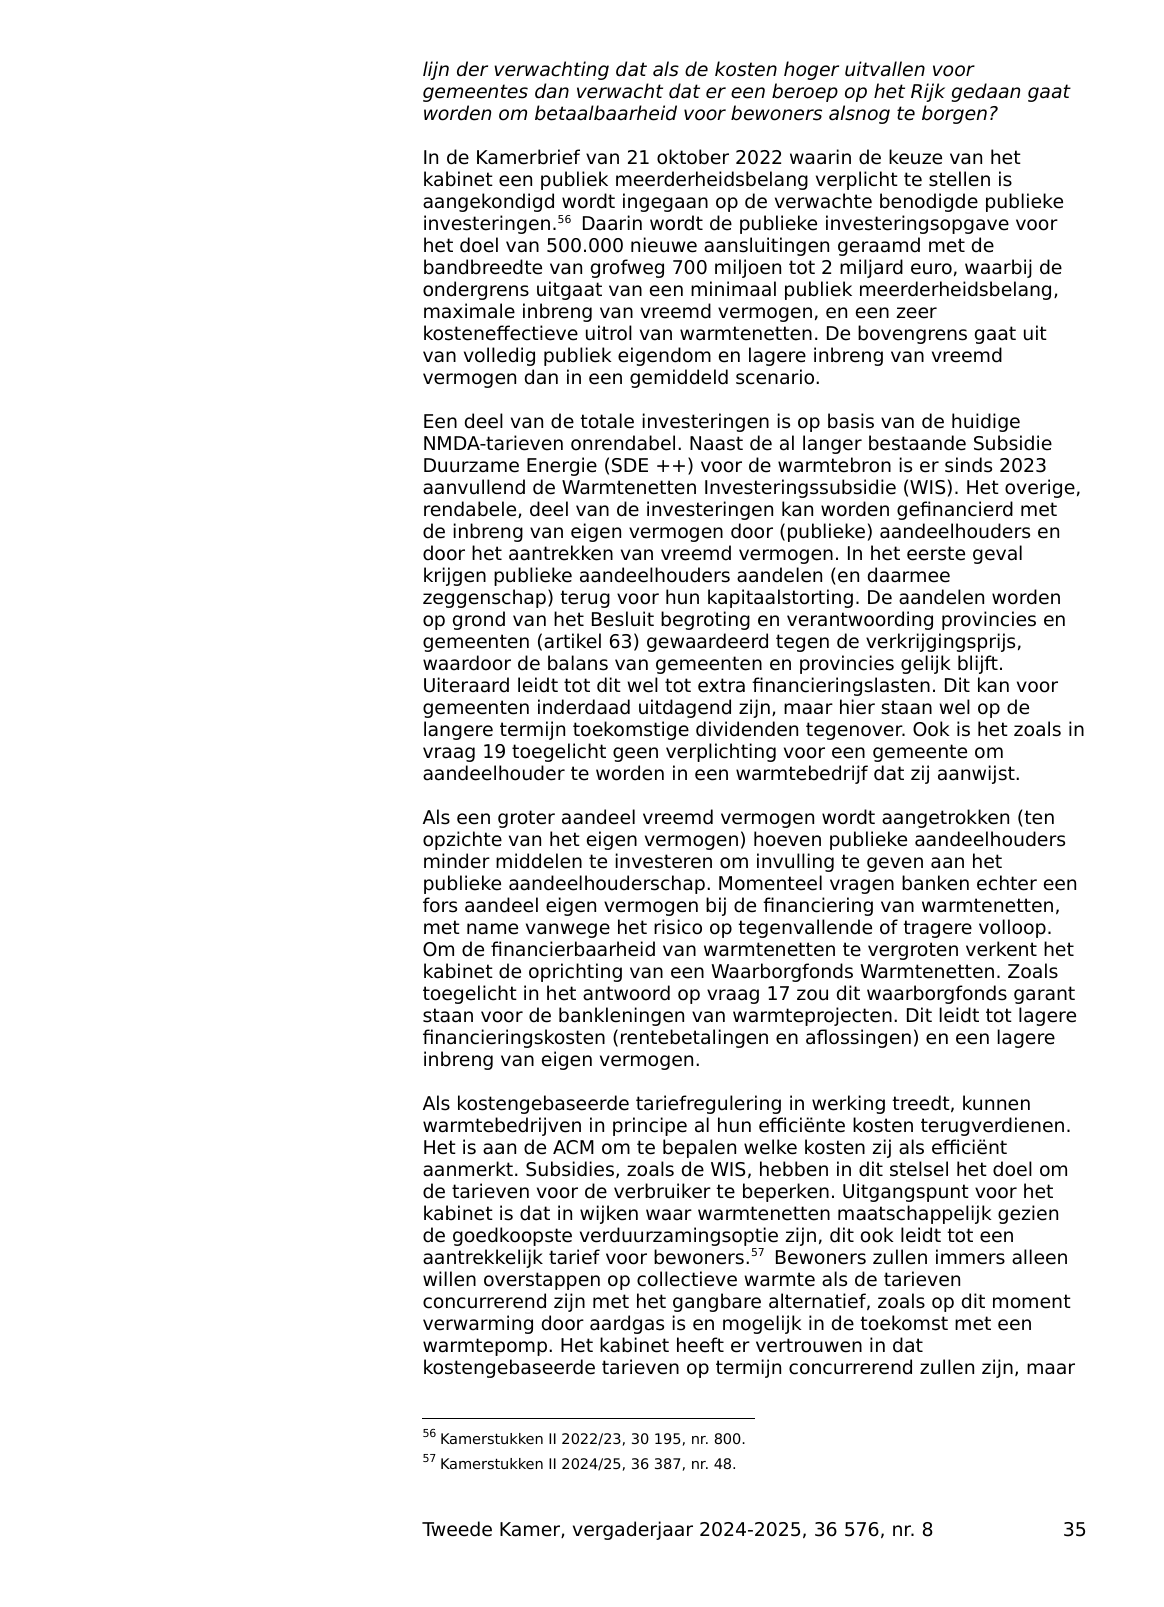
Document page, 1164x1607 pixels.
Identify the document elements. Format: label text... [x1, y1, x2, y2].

text Als kostengebaseerde tariefregulering in werking treedt, kunnen warmtebedrijven in principe al hun efficiënte kosten terugverdienen. Het is aan de ACM om te bepalen welke kosten zij als efficiënt aanmerkt. Subsidies, zoals de WIS, hebben in dit stelsel het doel om de tarieven voor de verbruiker te beperken. Uitgangspunt voor het kabinet is dat in wijken waar warmtenetten maatschappelijk gezien de goedkoopste verduurzamingsoptie zijn, dit ook leidt tot een aantrekkelijk tarief voor bewoners. Bewoners zullen immers alleen willen overstappen op collectieve warmte als de tarieven concurrerend zijn met het gangbare alternatief, zoals op dit moment verwarming door aardgas is en mogelijk in de toekomst met een warmtepomp. Het kabinet heeft er vertrouwen in dat kostengebaseerde tarieven op termijn concurrerend zullen zijn, maar [422, 1093, 1087, 1379]
text Kamerstukken II 2024/25, 36 387, nr. 48. [422, 1452, 1087, 1474]
text In de Kamerbrief van 21 oktober 2022 waarin de keuze van het kabinet een publiek meerderheidsbelang verplicht te stellen is aangekondigd wordt ingegaan op de verwachte benodigde publieke investeringen. Daarin wordt de publieke investeringsopgave voor het doel van 500.000 nieuwe aansluitingen geraamd met de bandbreedte van grofweg 700 miljoen tot 2 miljard euro, waarbij de ondergrens uitgaat van een minimaal publiek meerderheidsbelang, maximale inbreng van vreemd vermogen, en een zeer kosteneffectieve uitrol van warmtenetten. De bovengrens gaat uit van volledig publiek eigendom en lagere inbreng van vreemd vermogen dan in een gemiddeld scenario. [422, 147, 1087, 389]
text Een deel van de totale investeringen is op basis van de huidige NMDA-tarieven onrendabel. Naast de al langer bestaande Subsidie Duurzame Energie (SDE ++) voor de warmtebron is er sinds 2023 aanvullend de Warmtenetten Investeringssubsidie (WIS). Het overige, rendabele, deel van de investeringen kan worden gefinancierd met de inbreng van eigen vermogen door (publieke) aandeelhouders en door het aantrekken van vreemd vermogen. In het eerste geval krijgen publieke aandeelhouders aandelen (en daarmee zeggenschap) terug voor hun kapitaalstorting. De aandelen worden op grond van het Besluit begroting en verantwoording provincies en gemeenten (artikel 63) gewaardeerd tegen de verkrijgingsprijs, waardoor de balans van gemeenten en provincies gelijk blijft. Uiteraard leidt tot dit wel tot extra financieringslasten. Dit kan voor gemeenten inderdaad uitdagend zijn, maar hier staan wel op de langere termijn toekomstige dividenden tegenover. Ook is het zoals in vraag 19 toegelicht geen verplichting voor een gemeente om aandeelhouder te worden in een warmtebedrijf dat zij aanwijst. [422, 411, 1087, 785]
text Als een groter aandeel vreemd vermogen wordt aangetrokken (ten opzichte van het eigen vermogen) hoeven publieke aandeelhouders minder middelen te investeren om invulling te geven aan het publieke aandeelhouderschap. Momenteel vragen banken echter een fors aandeel eigen vermogen bij de financiering van warmtenetten, met name vanwege het risico op tegenvallende of tragere volloop. Om de financierbaarheid van warmtenetten te vergroten verkent het kabinet de oprichting van een Waarborgfonds Warmtenetten. Zoals toegelicht in het antwoord op vraag 17 zou dit waarborgfonds garant staan voor de bankleningen van warmteprojecten. Dit leidt tot lagere financieringskosten (rentebetalingen en aflossingen) en een lagere inbreng van eigen vermogen. [422, 807, 1087, 1071]
text Kamerstukken II 2022/23, 30 195, nr. 800. [422, 1427, 1087, 1449]
text lijn der verwachting dat als de kosten hoger uitvallen voor gemeentes dan verwacht dat er een beroep op het Rijk gedaan gaat worden om betaalbaarheid voor bewoners alsnog te borgen? [422, 59, 1087, 125]
